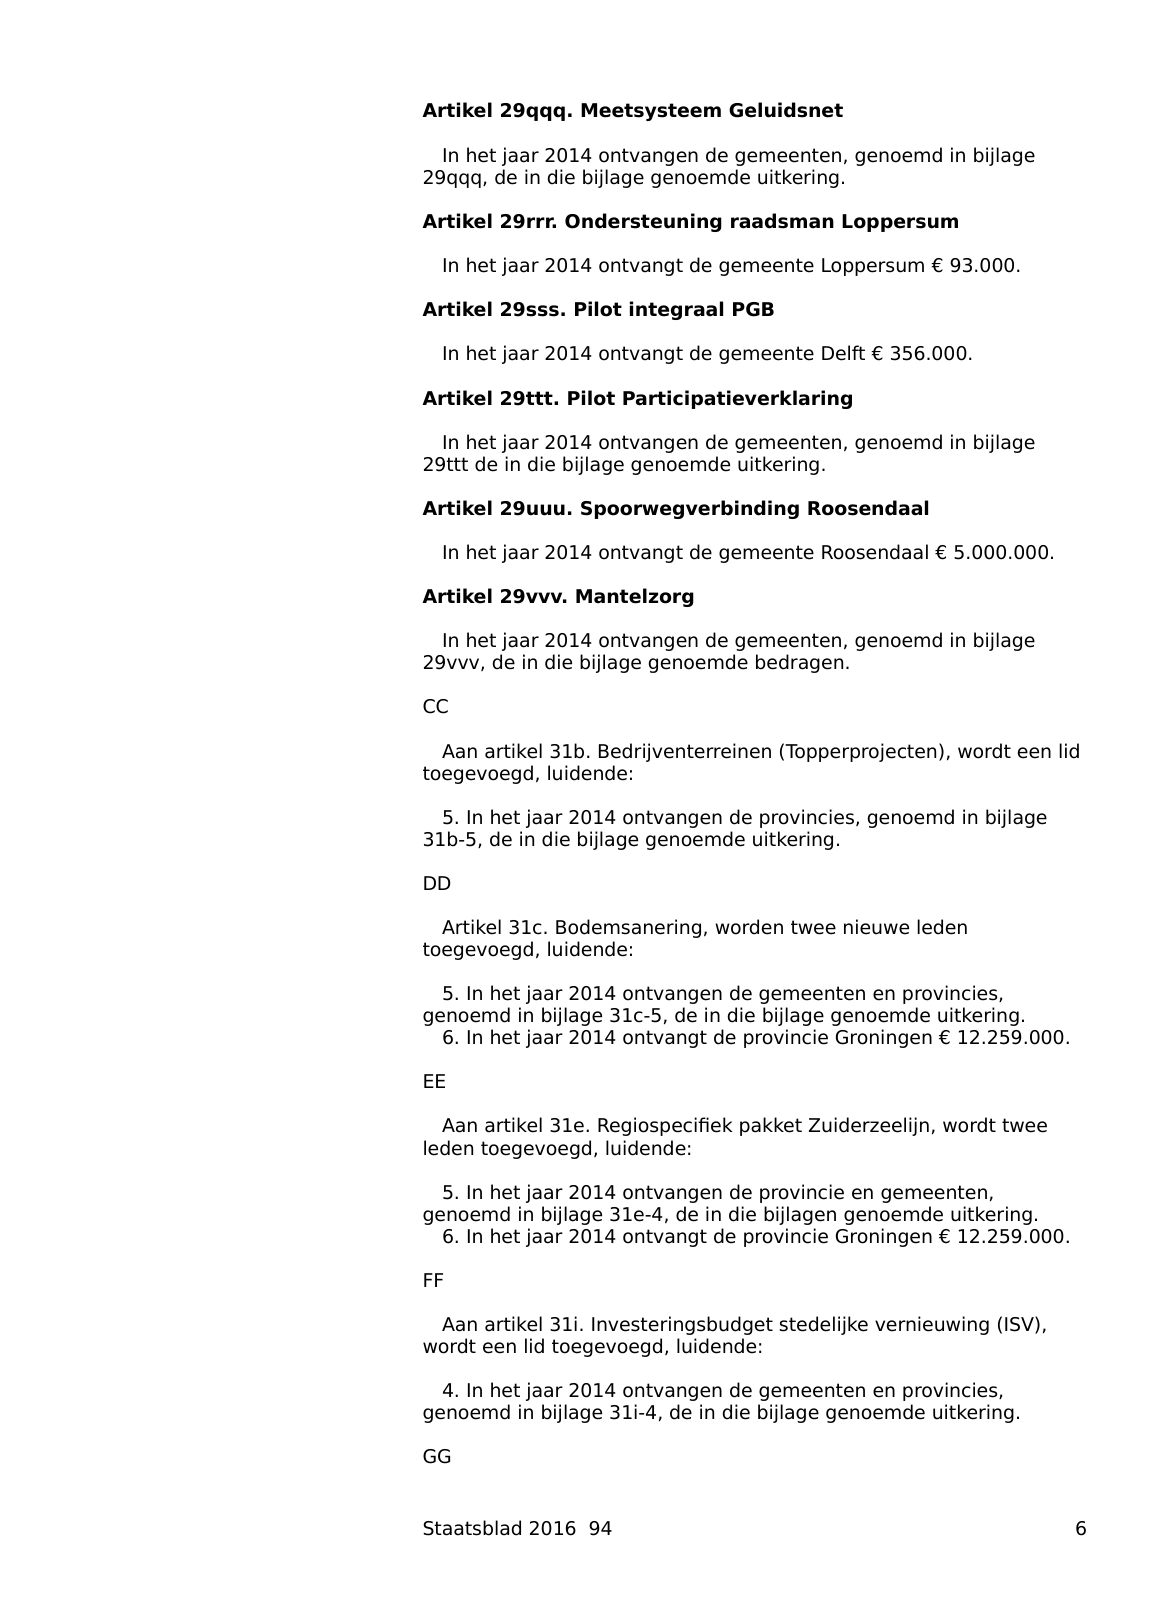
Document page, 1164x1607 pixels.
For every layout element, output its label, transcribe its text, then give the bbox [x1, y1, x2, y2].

text 6. In het jaar 2014 ontvangt de provincie Groningen € 12.259.000. [422, 1226, 1087, 1247]
subtitle Artikel 29rrr. Ondersteuning raadsman Loppersum [422, 211, 1087, 233]
text GG [422, 1446, 1087, 1468]
text Aan artikel 31b. Bedrijventerreinen (Topperprojecten), wordt een lid toegevoegd, luidende: [422, 741, 1087, 784]
text 6. In het jaar 2014 ontvangt de provincie Groningen € 12.259.000. [422, 1027, 1087, 1049]
text 4. In het jaar 2014 ontvangen de gemeenten en provincies, genoemd in bijlage 31i-4, de in die bijlage genoemde uitkering. [422, 1380, 1087, 1424]
text CC [422, 696, 1087, 718]
text In het jaar 2014 ontvangen de gemeenten, genoemd in bijlage 29qqq, de in die bijlage genoemde uitkering. [422, 144, 1087, 188]
text In het jaar 2014 ontvangt de gemeente Loppersum € 93.000. [422, 255, 1087, 277]
subtitle Artikel 29uuu. Spoorwegverbinding Roosendaal [422, 498, 1087, 520]
text In het jaar 2014 ontvangt de gemeente Roosendaal € 5.000.000. [422, 542, 1087, 564]
text 5. In het jaar 2014 ontvangen de provincie en gemeenten, genoemd in bijlage 31e-4, de in die bijlagen genoemde uitkering. [422, 1182, 1087, 1226]
text FF [422, 1270, 1087, 1292]
text DD [422, 873, 1087, 895]
text EE [422, 1071, 1087, 1093]
subtitle Artikel 29ttt. Pilot Participatieverklaring [422, 387, 1087, 409]
text In het jaar 2014 ontvangen de gemeenten, genoemd in bijlage 29ttt de in die bijlage genoemde uitkering. [422, 432, 1087, 476]
subtitle Artikel 29sss. Pilot integraal PGB [422, 299, 1087, 321]
text Aan artikel 31i. Investeringsbudget stedelijke vernieuwing (ISV), wordt een lid toegevoegd, luidende: [422, 1314, 1087, 1358]
subtitle Artikel 29qqq. Meetsysteem Geluidsnet [422, 100, 1087, 122]
text 5. In het jaar 2014 ontvangen de provincies, genoemd in bijlage 31b-5, de in die bijlage genoemde uitkering. [422, 807, 1087, 851]
subtitle Artikel 29vvv. Mantelzorg [422, 586, 1087, 608]
text 5. In het jaar 2014 ontvangen de gemeenten en provincies, genoemd in bijlage 31c-5, de in die bijlage genoemde uitkering. [422, 983, 1087, 1027]
text Aan artikel 31e. Regiospecifiek pakket Zuiderzeelijn, wordt twee leden toegevoegd, luidende: [422, 1115, 1087, 1159]
text In het jaar 2014 ontvangt de gemeente Delft € 356.000. [422, 343, 1087, 365]
text Artikel 31c. Bodemsanering, worden twee nieuwe leden toegevoegd, luidende: [422, 917, 1087, 961]
text In het jaar 2014 ontvangen de gemeenten, genoemd in bijlage 29vvv, de in die bijlage genoemde bedragen. [422, 630, 1087, 674]
